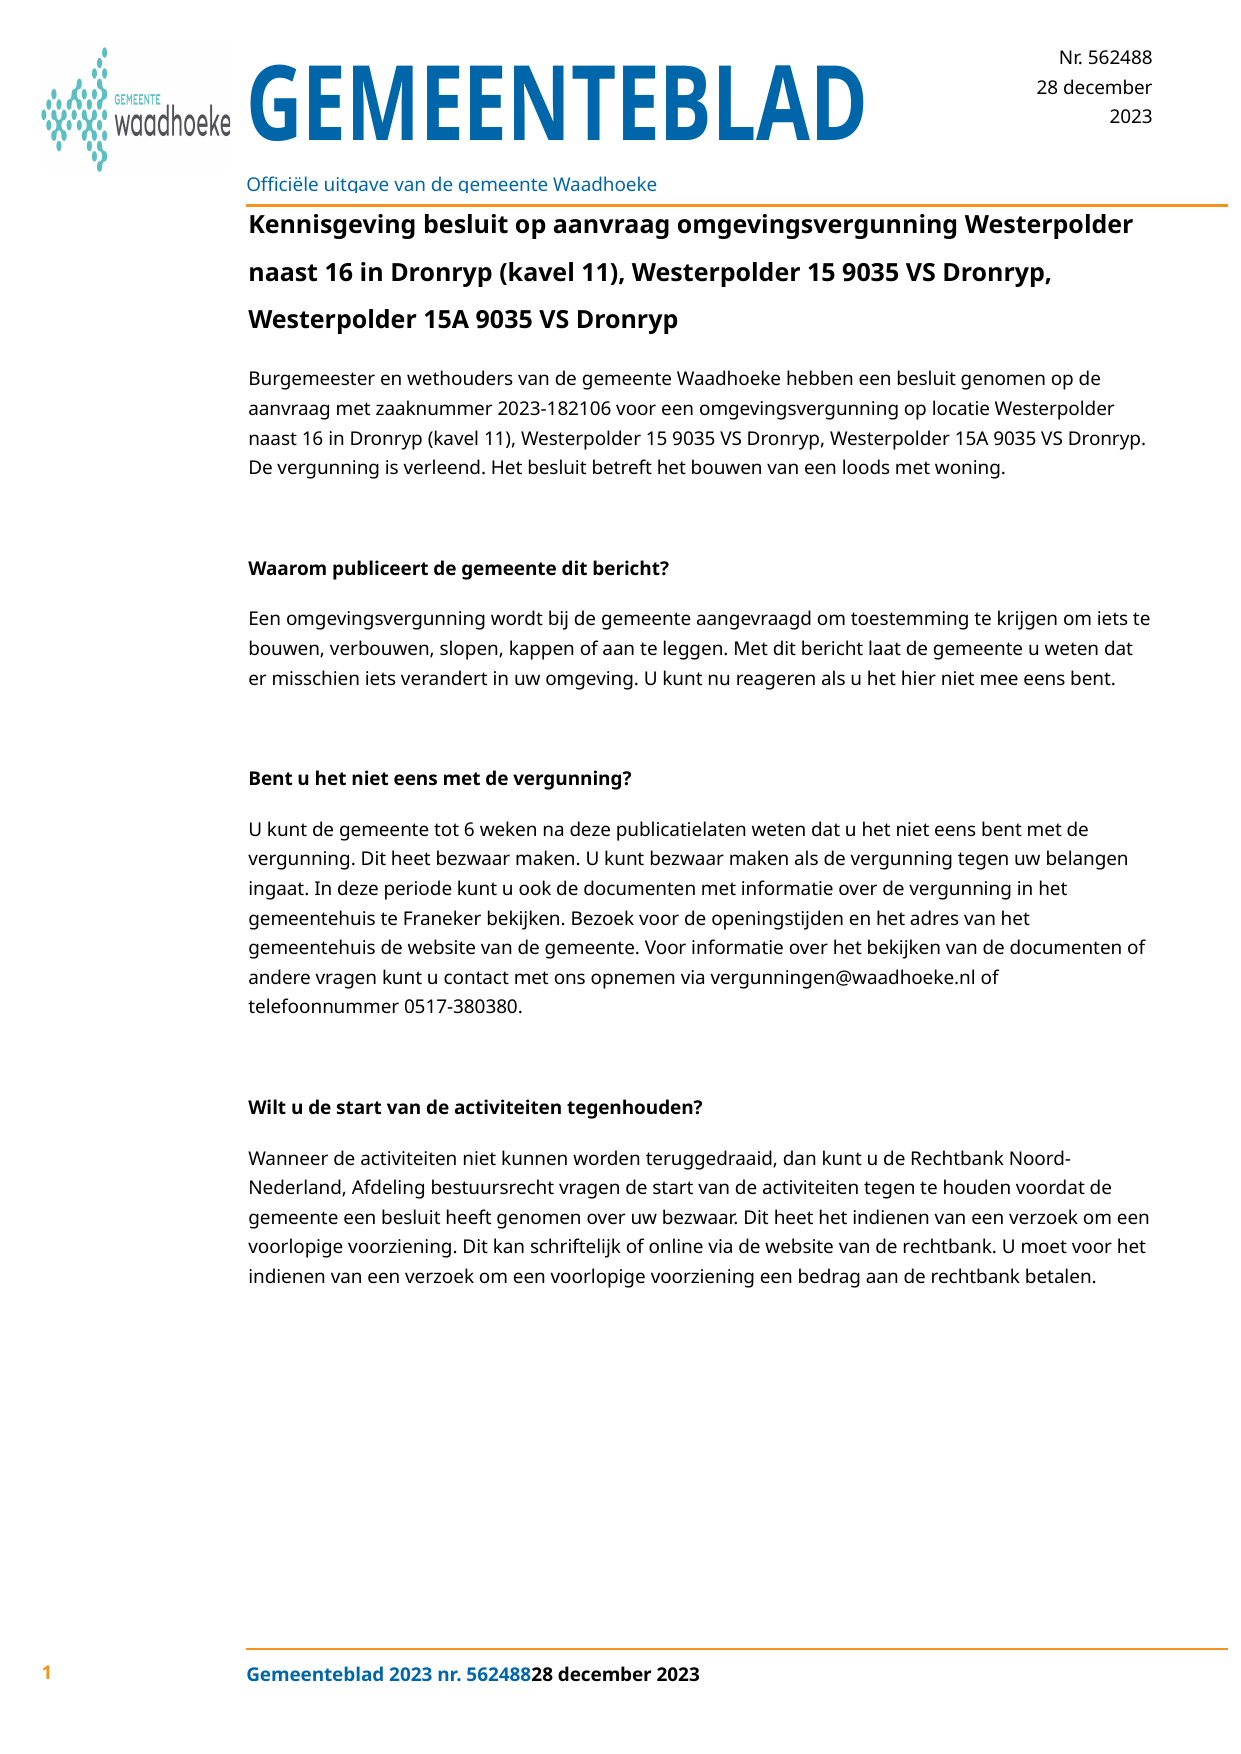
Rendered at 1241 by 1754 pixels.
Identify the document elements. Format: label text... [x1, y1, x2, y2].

text U kunt de gemeente tot 6 weken na deze publicatielaten weten dat u het niet eens bent met de vergunning. Dit heet bezwaar maken. U kunt bezwaar maken als de vergunning tegen uw belangen ingaat. In deze periode kunt u ook de documenten met informatie over de vergunning in het gemeentehuis te Franeker bekijken. Bezoek voor de openingstijden en het adres van het gemeentehuis de website van de gemeente. Voor informatie over het bekijken van de documenten of andere vragen kunt u contact met ons opnemen via vergunningen@waadhoeke.nl of telefoonnummer 0517-380380. [248, 816, 1152, 1019]
text Burgemeester en wethouders van de gemeente Waadhoeke hebben een besluit genomen op de aanvraag met zaaknummer 2023-182106 voor een omgevingsvergunning op locatie Westerpolder naast 16 in Dronryp (kavel 11), Westerpolder 15 9035 VS Dronryp, Westerpolder 15A 9035 VS Dronryp. De vergunning is verleend. Het besluit betreft het bouwen van een loods met woning. [248, 366, 1152, 480]
text Wanneer de activiteiten niet kunnen worden teruggedraaid, dan kunt u de Rechtbank Noord-Nederland, Afdeling bestuursrecht vragen de start van de activiteiten tegen te houden voordat de gemeente een besluit heeft genomen over uw bezwaar. Dit heet het indienen van een verzoek om een voorlopige voorziening. Dit kan schriftelijk of online via de website van de rechtbank. U moet voor het indienen van een verzoek om een voorlopige voorziening een bedrag aan de rechtbank betalen. [248, 1145, 1152, 1289]
text Bent u het niet eens met de vergunning? [248, 766, 1152, 791]
text Kennisgeving besluit op aanvraag omgevingsvergunning Westerpolder naast 16 in Dronryp (kavel 11), Westerpolder 15 9035 VS Dronryp, Westerpolder 15A 9035 VS Dronryp [248, 207, 1152, 336]
picture [41, 47, 231, 172]
text Wilt u de start van de activiteiten tegenhouden? [248, 1094, 1152, 1120]
text Een omgevingsvergunning wordt bij de gemeente aangevraagd om toestemming te krijgen om iets te bouwen, verbouwen, slopen, kappen of aan te leggen. Met dit bericht laat de gemeente u weten dat er misschien iets verandert in uw omgeving. U kunt nu reageren als u het hier niet mee eens bent. [248, 606, 1152, 690]
text Waarom publiceert de gemeente dit bericht? [248, 555, 1152, 581]
